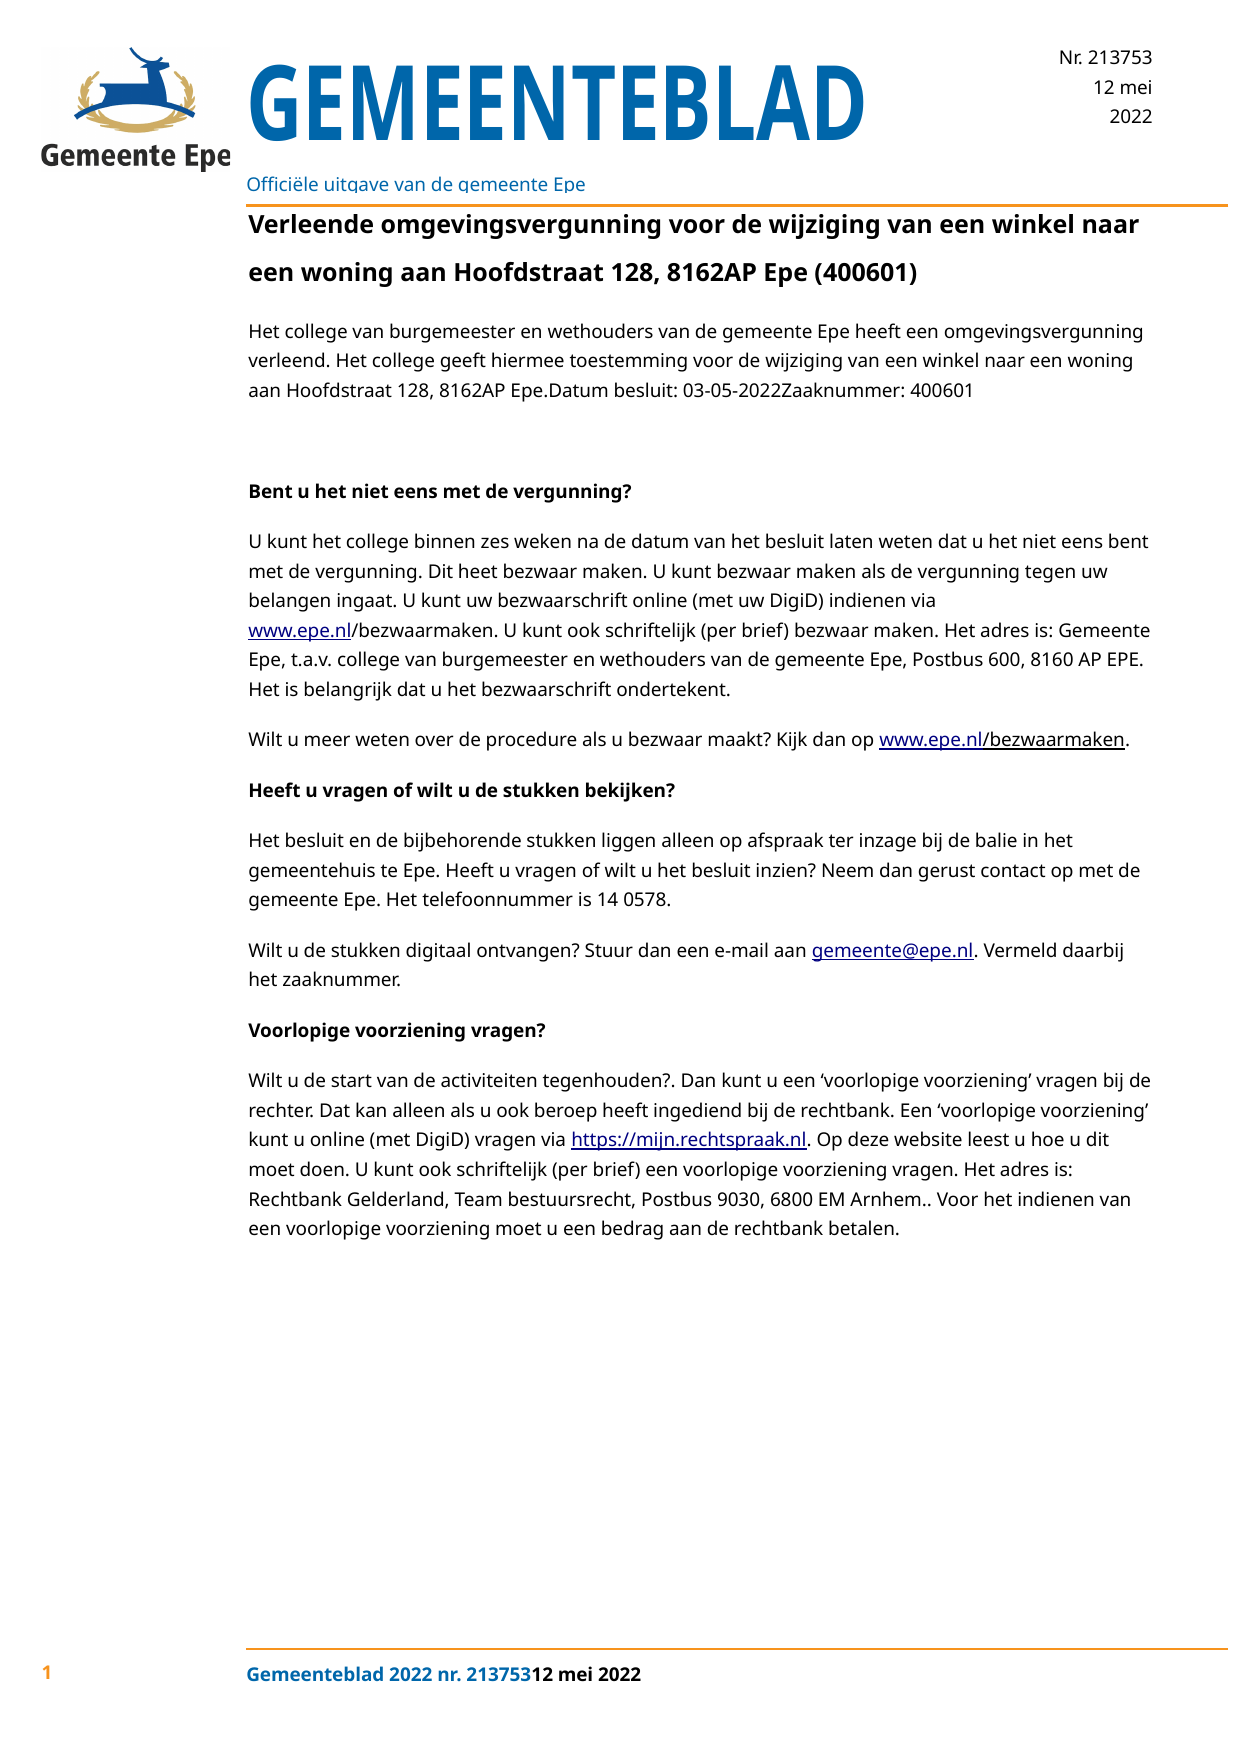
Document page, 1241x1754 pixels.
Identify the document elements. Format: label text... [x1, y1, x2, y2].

text U kunt het college binnen zes weken na de datum van het besluit laten weten dat u het niet eens bent met de vergunning. Dit heet bezwaar maken. U kunt bezwaar maken als de vergunning tegen uw belangen ingaat. U kunt uw bezwaarschrift online (met uw DigiD) indienen via www.epe.nl/bezwaarmaken. U kunt ook schriftelijk (per brief) bezwaar maken. Het adres is: Gemeente Epe, t.a.v. college van burgemeester en wethouders van de gemeente Epe, Postbus 600, 8160 AP EPE. Het is belangrijk dat u het bezwaarschrift ondertekent. [248, 528, 1152, 702]
text Voorlopige voorziening vragen? [248, 1017, 1152, 1043]
text Wilt u meer weten over de procedure als u bezwaar maakt? Kijk dan op www.epe.nl/bezwaarmaken. [248, 727, 1152, 752]
text Verleende omgevingsvergunning voor de wijziging van een winkel naar een woning aan Hoofdstraat 128, 8162AP Epe (400601) [248, 207, 1152, 288]
picture [41, 47, 231, 172]
text Wilt u de start van de activiteiten tegenhouden?. Dan kunt u een ‘voorlopige voorziening’ vragen bij de rechter. Dat kan alleen als u ook beroep heeft ingediend bij de rechtbank. Een ‘voorlopige voorziening’ kunt u online (met DigiD) vragen via https://mijn.rechtspraak.nl. Op deze website leest u hoe u dit moet doen. U kunt ook schriftelijk (per brief) een voorlopige voorziening vragen. Het adres is: Rechtbank Gelderland, Team bestuursrecht, Postbus 9030, 6800 EM Arnhem.. Voor het indienen van een voorlopige voorziening moet u een bedrag aan de rechtbank betalen. [248, 1067, 1152, 1241]
text Het besluit en de bijbehorende stukken liggen alleen op afspraak ter inzage bij de balie in het gemeentehuis te Epe. Heeft u vragen of wilt u het besluit inzien? Neem dan gerust contact op met de gemeente Epe. Het telefoonnummer is 14 0578. [248, 827, 1152, 912]
text Bent u het niet eens met de vergunning? [248, 478, 1152, 504]
text Wilt u de stukken digitaal ontvangen? Stuur dan een e-mail aan gemeente@epe.nl. Vermeld daarbij het zaaknummer. [248, 937, 1152, 992]
text Heeft u vragen of wilt u de stukken bekijken? [248, 777, 1152, 803]
text Het college van burgemeester en wethouders van de gemeente Epe heeft een omgevingsvergunning verleend. Het college geeft hiermee toestemming voor de wijziging van een winkel naar een woning aan Hoofdstraat 128, 8162AP Epe.Datum besluit: 03-05-2022Zaaknummer: 400601 [248, 318, 1152, 403]
